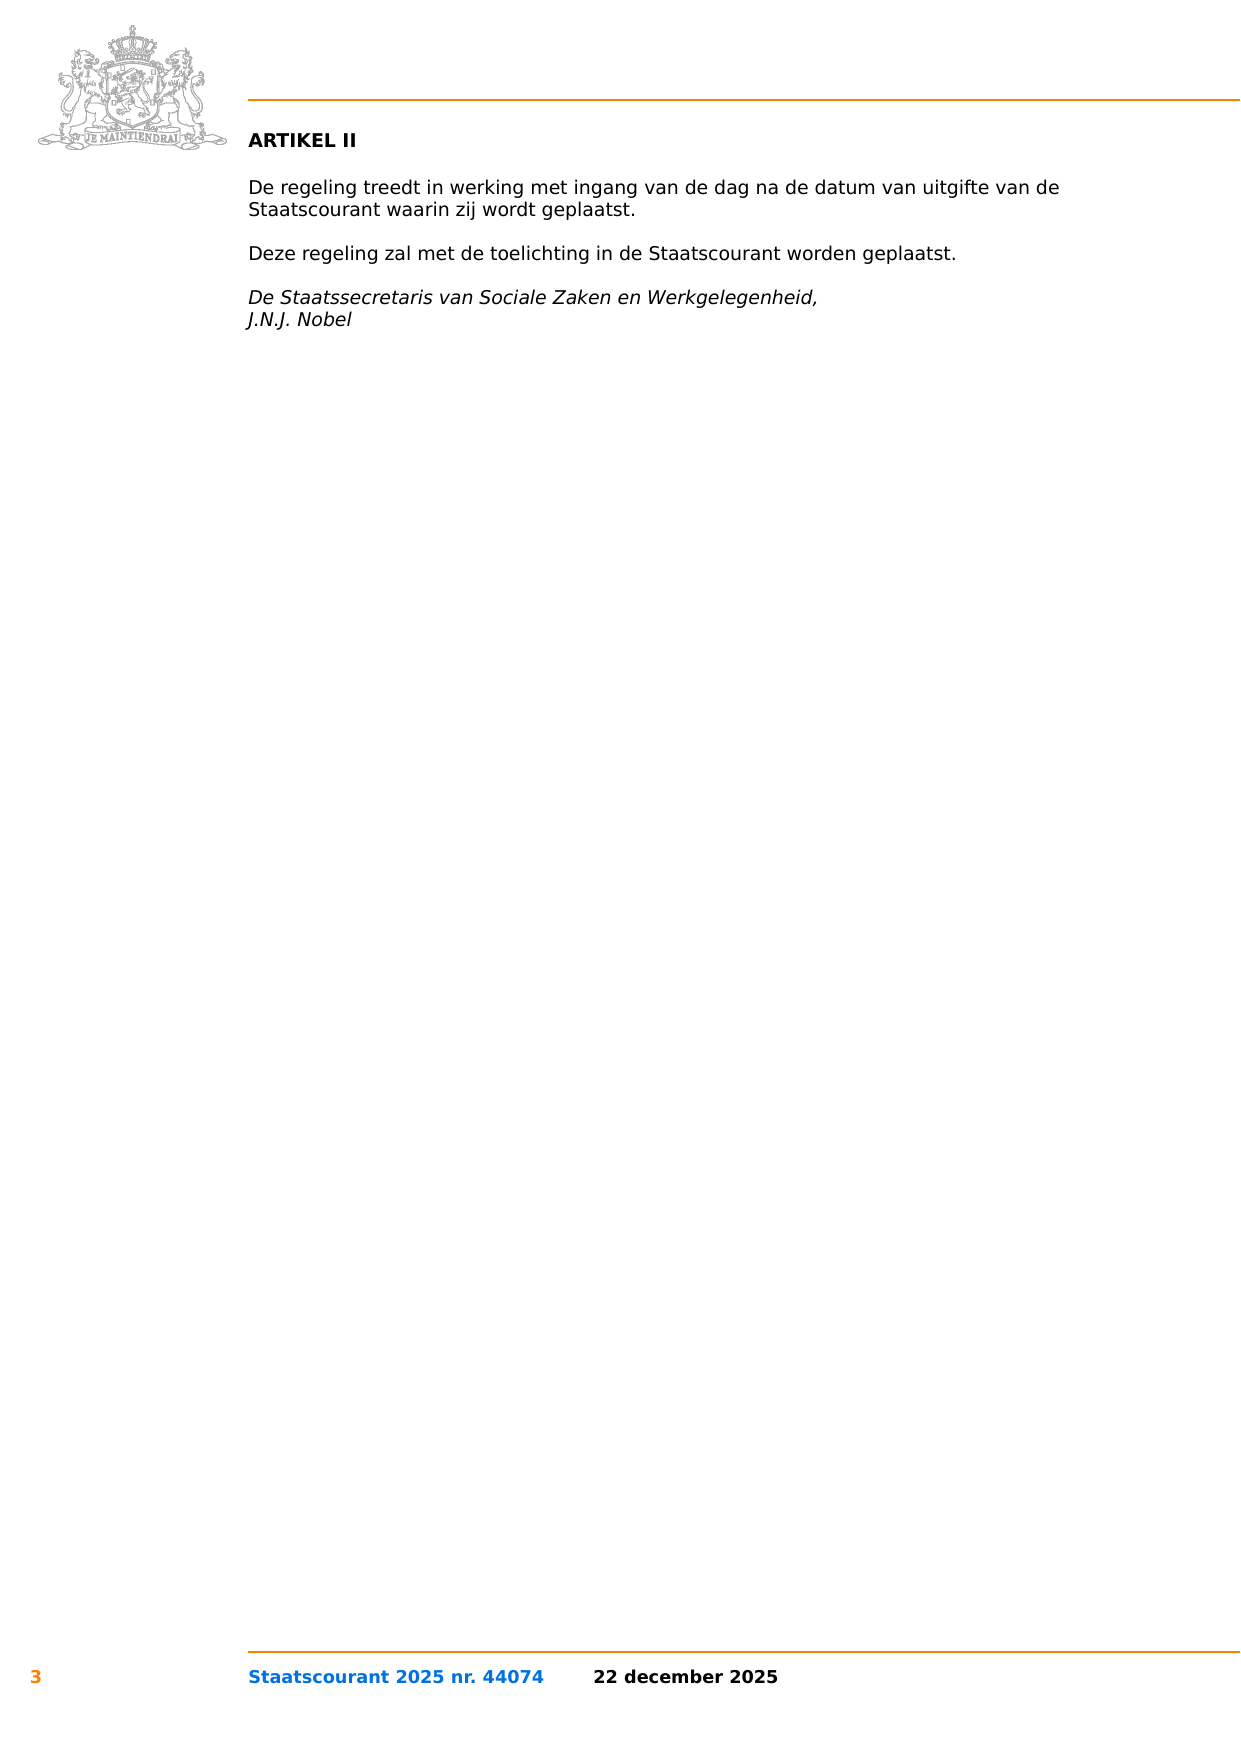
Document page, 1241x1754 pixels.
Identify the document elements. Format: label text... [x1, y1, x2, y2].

text De Staatssecretaris van Sociale Zaken en Werkgelegenheid, J.N.J. Nobel [248, 287, 1163, 331]
text De regeling treedt in werking met ingang van de dag na de datum van uitgifte van de Staatscourant waarin zij wordt geplaatst. [248, 177, 1163, 221]
text Deze regeling zal met de toelichting in de Staatscourant worden geplaatst. [248, 243, 1163, 265]
subtitle ARTIKEL II [248, 130, 1163, 152]
picture [38, 25, 227, 150]
